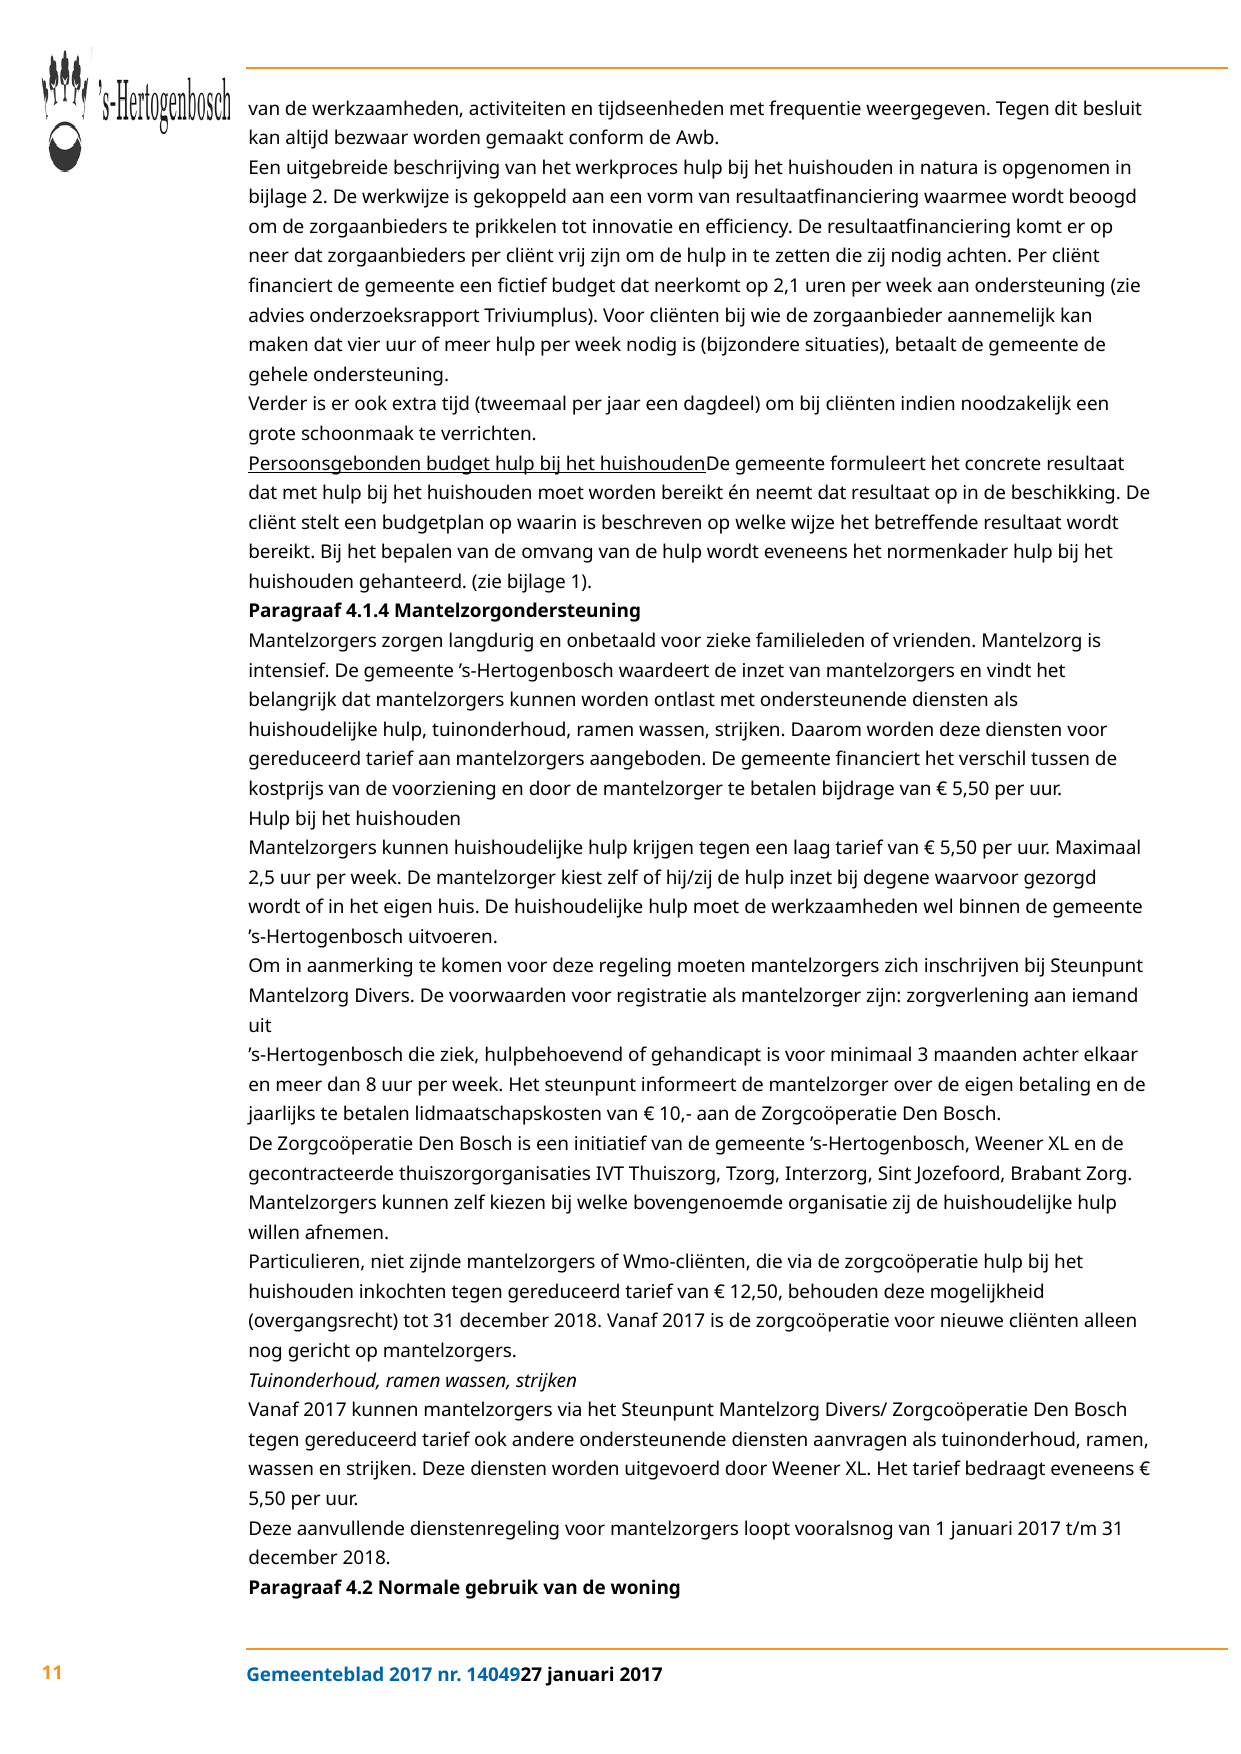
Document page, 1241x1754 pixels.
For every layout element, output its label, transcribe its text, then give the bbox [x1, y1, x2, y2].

text Tuinonderhoud, ramen wassen, strijken [248, 1367, 1152, 1393]
text Hulp bij het huishouden [248, 805, 1152, 831]
text ’s-Hertogenbosch die ziek, hulpbehoevend of gehandicapt is voor minimaal 3 maanden achter elkaar en meer dan 8 uur per week. Het steunpunt informeert de mantelzorger over de eigen betaling en de jaarlijks te betalen lidmaatschapskosten van € 10,- aan de Zorgcoöperatie Den Bosch. [248, 1041, 1152, 1126]
text Mantelzorgers kunnen zelf kiezen bij welke bovengenoemde organisatie zij de huishoudelijke hulp willen afnemen. [248, 1189, 1152, 1245]
text Mantelzorgers kunnen huishoudelijke hulp krijgen tegen een laag tarief van € 5,50 per uur. Maximaal 2,5 uur per week. De mantelzorger kiest zelf of hij/zij de hulp inzet bij degene waarvoor gezorgd wordt of in het eigen huis. De huishoudelijke hulp moet de werkzaamheden wel binnen de gemeente ’s-Hertogenbosch uitvoeren. [248, 834, 1152, 949]
text Mantelzorgers zorgen langdurig en onbetaald voor zieke familieleden of vrienden. Mantelzorg is intensief. De gemeente ’s-Hertogenbosch waardeert de inzet van mantelzorgers en vindt het belangrijk dat mantelzorgers kunnen worden ontlast met ondersteunende diensten als huishoudelijke hulp, tuinonderhoud, ramen wassen, strijken. Daarom worden deze diensten voor gereduceerd tarief aan mantelzorgers aangeboden. De gemeente financiert het verschil tussen de kostprijs van de voorziening en door de mantelzorger te betalen bijdrage van € 5,50 per uur. [248, 627, 1152, 801]
text Vanaf 2017 kunnen mantelzorgers via het Steunpunt Mantelzorg Divers/ Zorgcoöperatie Den Bosch tegen gereduceerd tarief ook andere ondersteunende diensten aanvragen als tuinonderhoud, ramen, wassen en strijken. Deze diensten worden uitgevoerd door Weener XL. Het tarief bedraagt eveneens € 5,50 per uur. [248, 1396, 1152, 1511]
text van de werkzaamheden, activiteiten en tijdseenheden met frequentie weergegeven. Tegen dit besluit kan altijd bezwaar worden gemaakt conform de Awb. [248, 95, 1152, 150]
text Paragraaf 4.2 Normale gebruik van de woning [248, 1574, 1152, 1600]
text Om in aanmerking te komen voor deze regeling moeten mantelzorgers zich inschrijven bij Steunpunt Mantelzorg Divers. De voorwaarden voor registratie als mantelzorger zijn: zorgverlening aan iemand uit [248, 953, 1152, 1038]
text Paragraaf 4.1.4 Mantelzorgondersteuning [248, 598, 1152, 623]
text Particulieren, niet zijnde mantelzorgers of Wmo-cliënten, die via de zorgcoöperatie hulp bij het huishouden inkochten tegen gereduceerd tarief van € 12,50, behouden deze mogelijkheid (overgangsrecht) tot 31 december 2018. Vanaf 2017 is de zorgcoöperatie voor nieuwe cliënten alleen nog gericht op mantelzorgers. [248, 1248, 1152, 1363]
text Een uitgebreide beschrijving van het werkproces hulp bij het huishouden in natura is opgenomen in bijlage 2. De werkwijze is gekoppeld aan een vorm van resultaatfinanciering waarmee wordt beoogd om de zorgaanbieders te prikkelen tot innovatie en efficiency. De resultaatfinanciering komt er op neer dat zorgaanbieders per cliënt vrij zijn om de hulp in te zetten die zij nodig achten. Per cliënt financiert de gemeente een fictief budget dat neerkomt op 2,1 uren per week aan ondersteuning (zie advies onderzoeksrapport Triviumplus). Voor cliënten bij wie de zorgaanbieder aannemelijk kan maken dat vier uur of meer hulp per week nodig is (bijzondere situaties), betaalt de gemeente de gehele ondersteuning. [248, 154, 1152, 387]
text Persoonsgebonden budget hulp bij het huishoudenDe gemeente formuleert het concrete resultaat dat met hulp bij het huishouden moet worden bereikt én neemt dat resultaat op in de beschikking. De cliënt stelt een budgetplan op waarin is beschreven op welke wijze het betreffende resultaat wordt bereikt. Bij het bepalen van de omvang van de hulp wordt eveneens het normenkader hulp bij het huishouden gehanteerd. (zie bijlage 1). [248, 450, 1152, 594]
text Deze aanvullende dienstenregeling voor mantelzorgers loopt vooralsnog van 1 januari 2017 t/m 31 december 2018. [248, 1515, 1152, 1570]
text De Zorgcoöperatie Den Bosch is een initiatief van de gemeente ’s-Hertogenbosch, Weener XL en de gecontracteerde thuiszorgorganisaties IVT Thuiszorg, Tzorg, Interzorg, Sint Jozefoord, Brabant Zorg. [248, 1130, 1152, 1186]
picture [41, 47, 231, 172]
text Verder is er ook extra tijd (tweemaal per jaar een dagdeel) om bij cliënten indien noodzakelijk een grote schoonmaak te verrichten. [248, 391, 1152, 446]
